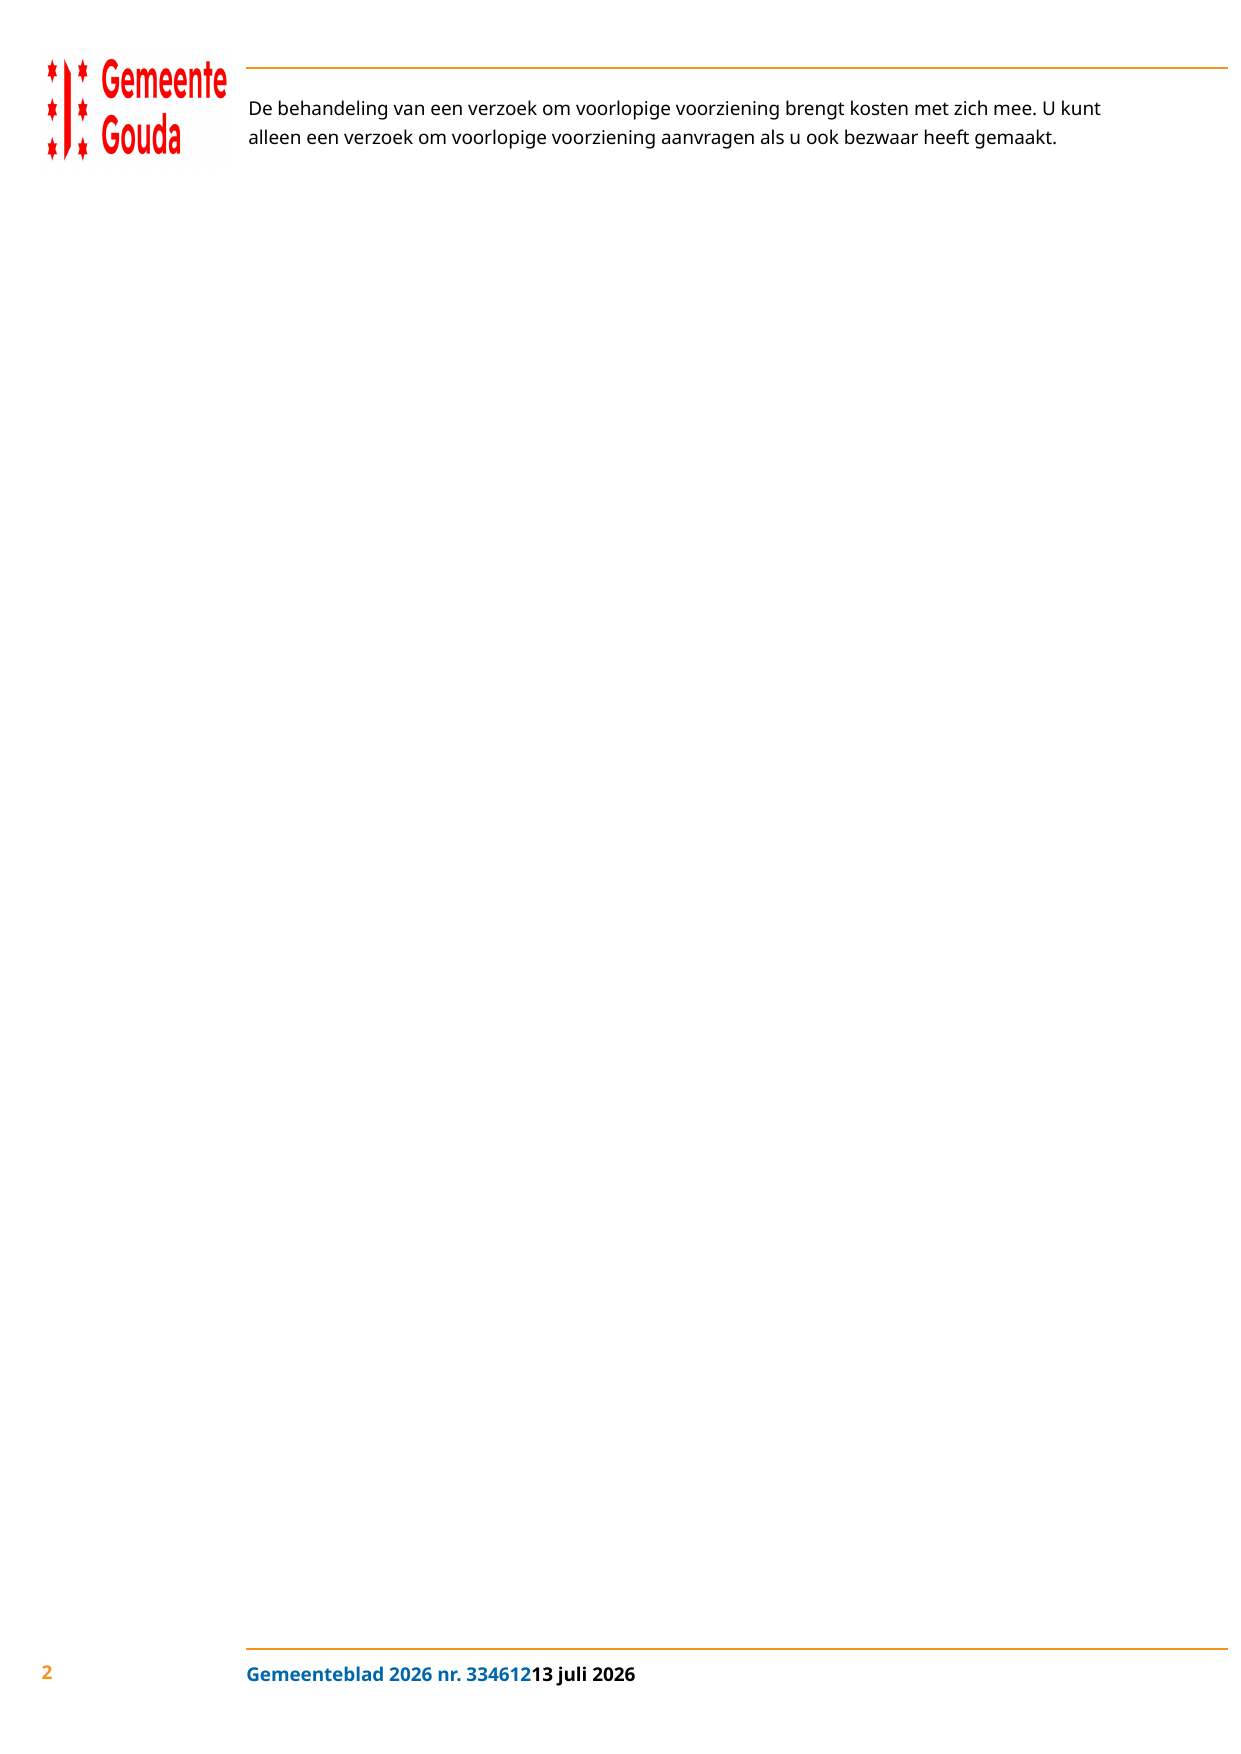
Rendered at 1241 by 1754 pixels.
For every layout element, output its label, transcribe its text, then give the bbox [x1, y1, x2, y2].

picture [41, 47, 231, 172]
text De behandeling van een verzoek om voorlopige voorziening brengt kosten met zich mee. U kunt alleen een verzoek om voorlopige voorziening aanvragen als u ook bezwaar heeft gemaakt. [248, 95, 1152, 150]
